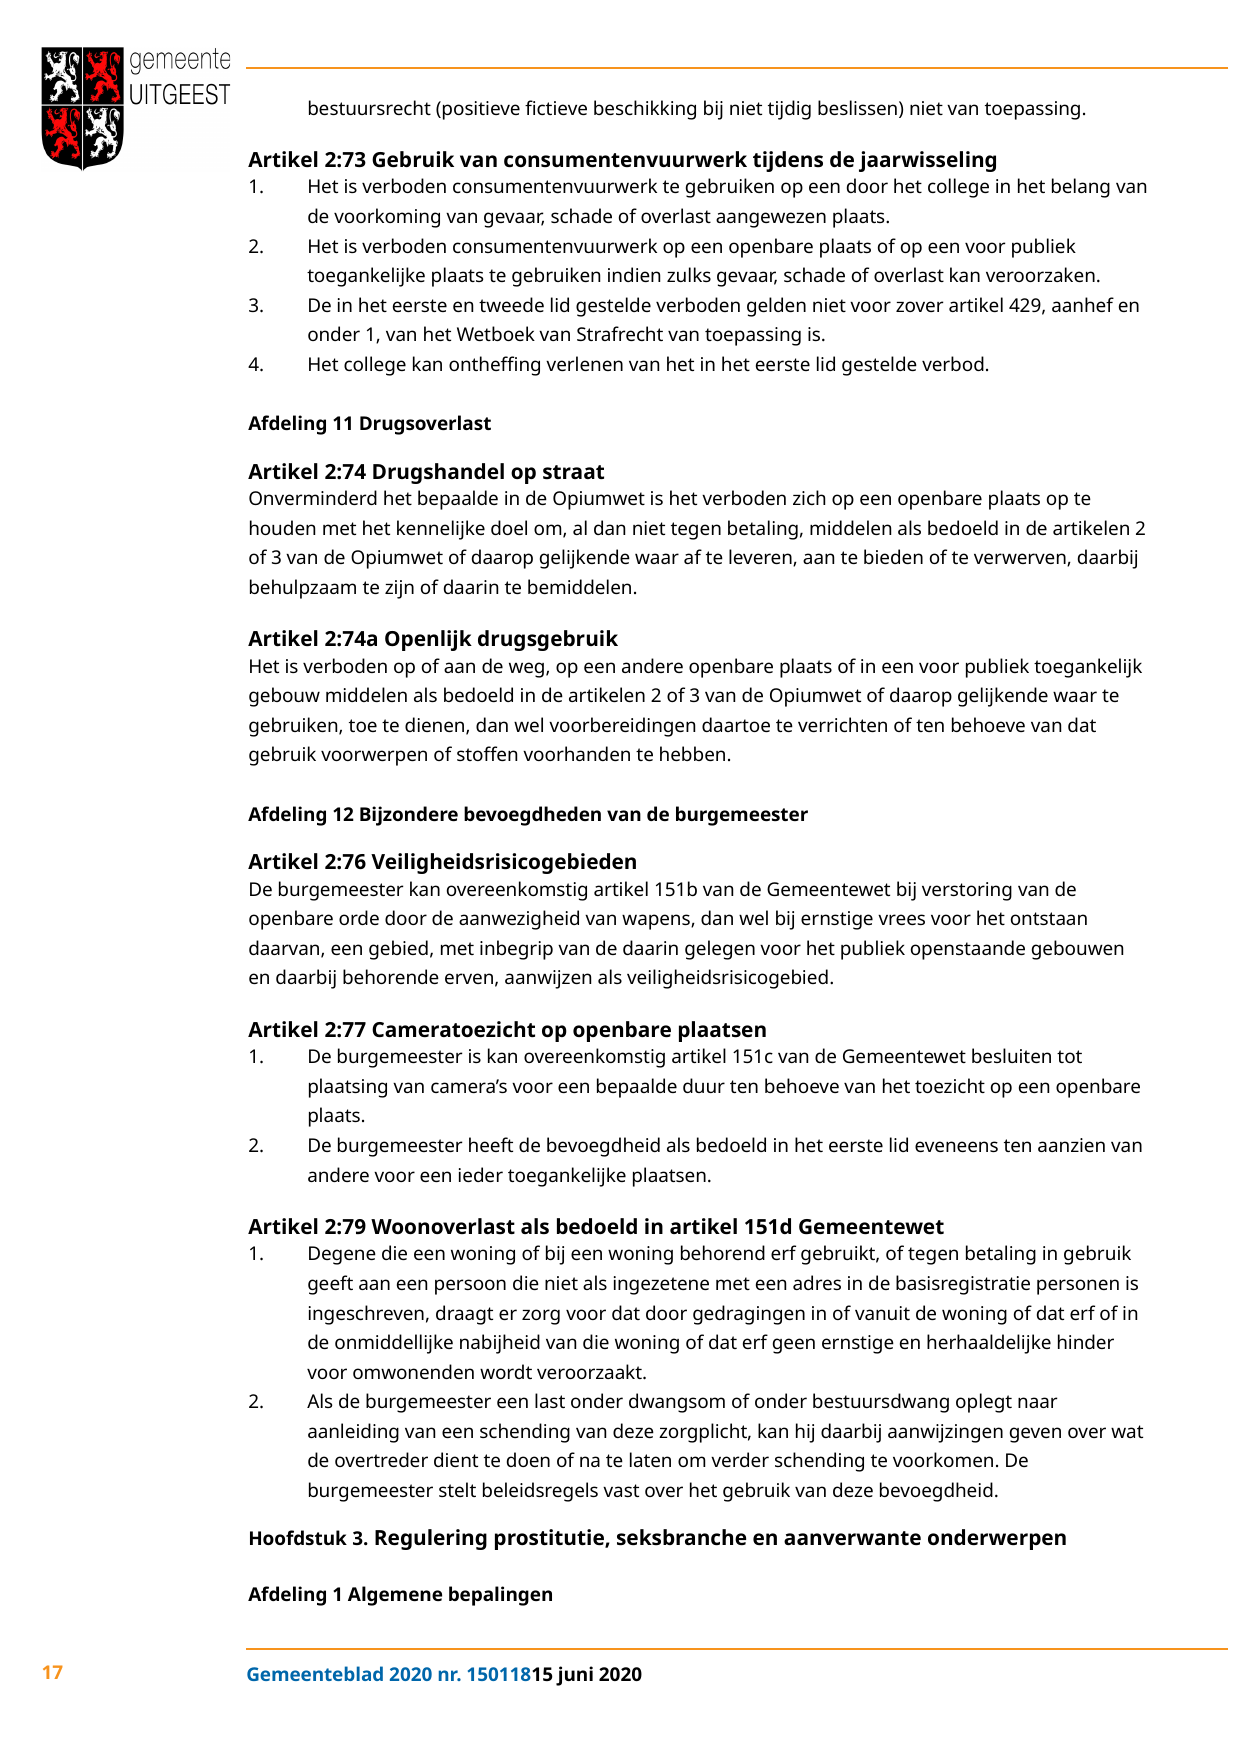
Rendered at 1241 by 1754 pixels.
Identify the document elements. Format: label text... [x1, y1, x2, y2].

text Artikel 2:74a Openlijk drugsgebruik [248, 624, 1152, 653]
text Hoofdstuk 3. Regulering prostitutie, seksbranche en aanverwante onderwerpen [248, 1523, 1152, 1551]
list Het is verboden consumentenvuurwerk op een openbare plaats of op een voor publiek toegankelijke plaats te gebruiken indien zulks gevaar, schade of overlast kan veroorzaken. [248, 233, 1152, 288]
text Afdeling 1 Algemene bepalingen [248, 1581, 1152, 1607]
list Het college kan ontheffing verlenen van het in het eerste lid gestelde verbod. [248, 351, 1152, 377]
list Als de burgemeester een last onder dwangsom of onder bestuursdwang oplegt naar aanleiding van een schending van deze zorgplicht, kan hij daarbij aanwijzingen geven over wat de overtreder dient te doen of na te laten om verder schending te voorkomen. De burgemeester stelt beleidsregels vast over het gebruik van deze bevoegdheid. [248, 1388, 1152, 1503]
list Degene die een woning of bij een woning behorend erf gebruikt, of tegen betaling in gebruik geeft aan een persoon die niet als ingezetene met een adres in de basisregistratie personen is ingeschreven, draagt er zorg voor dat door gedragingen in of vanuit de woning of dat erf of in de onmiddellijke nabijheid van die woning of dat erf geen ernstige en herhaaldelijke hinder voor omwonenden wordt veroorzaakt. [248, 1241, 1152, 1385]
text Afdeling 12 Bijzondere bevoegdheden van de burgemeester [248, 801, 1152, 827]
list bestuursrecht (positieve fictieve beschikking bij niet tijdig beslissen) niet van toepassing. [248, 95, 1152, 121]
text Afdeling 11 Drugsoverlast [248, 410, 1152, 436]
text De burgemeester kan overeenkomstig artikel 151b van de Gemeentewet bij verstoring van de openbare orde door de aanwezigheid van wapens, dan wel bij ernstige vrees voor het ontstaan daarvan, een gebied, met inbegrip van de daarin gelegen voor het publiek openstaande gebouwen en daarbij behorende erven, aanwijzen als veiligheidsrisicogebied. [248, 876, 1152, 990]
text Artikel 2:74 Drugshandel op straat [248, 457, 1152, 485]
text Artikel 2:73 Gebruik van consumentenvuurwerk tijdens de jaarwisseling [248, 145, 1152, 174]
text Onverminderd het bepaalde in de Opiumwet is het verboden zich op een openbare plaats op te houden met het kennelijke doel om, al dan niet tegen betaling, middelen als bedoeld in de artikelen 2 of 3 van de Opiumwet of daarop gelijkende waar af te leveren, aan te bieden of te verwerven, daarbij behulpzaam te zijn of daarin te bemiddelen. [248, 485, 1152, 600]
list Het is verboden consumentenvuurwerk te gebruiken op een door het college in het belang van de voorkoming van gevaar, schade of overlast aangewezen plaats. [248, 174, 1152, 229]
picture [41, 47, 231, 172]
text Het is verboden op of aan de weg, op een andere openbare plaats of in een voor publiek toegankelijk gebouw middelen als bedoeld in de artikelen 2 of 3 van de Opiumwet of daarop gelijkende waar te gebruiken, toe te dienen, dan wel voorbereidingen daartoe te verrichten of ten behoeve van dat gebruik voorwerpen of stoffen voorhanden te hebben. [248, 653, 1152, 767]
text Artikel 2:76 Veiligheidsrisicogebieden [248, 847, 1152, 876]
list De burgemeester is kan overeenkomstig artikel 151c van de Gemeentewet besluiten tot plaatsing van camera’s voor een bepaalde duur ten behoeve van het toezicht op een openbare plaats. [248, 1043, 1152, 1128]
list De burgemeester heeft de bevoegdheid als bedoeld in het eerste lid eveneens ten aanzien van andere voor een ieder toegankelijke plaatsen. [248, 1132, 1152, 1187]
text Artikel 2:79 Woonoverlast als bedoeld in artikel 151d Gemeentewet [248, 1212, 1152, 1241]
list De in het eerste en tweede lid gestelde verboden gelden niet voor zover artikel 429, aanhef en onder 1, van het Wetboek van Strafrecht van toepassing is. [248, 292, 1152, 347]
text Artikel 2:77 Cameratoezicht op openbare plaatsen [248, 1015, 1152, 1043]
